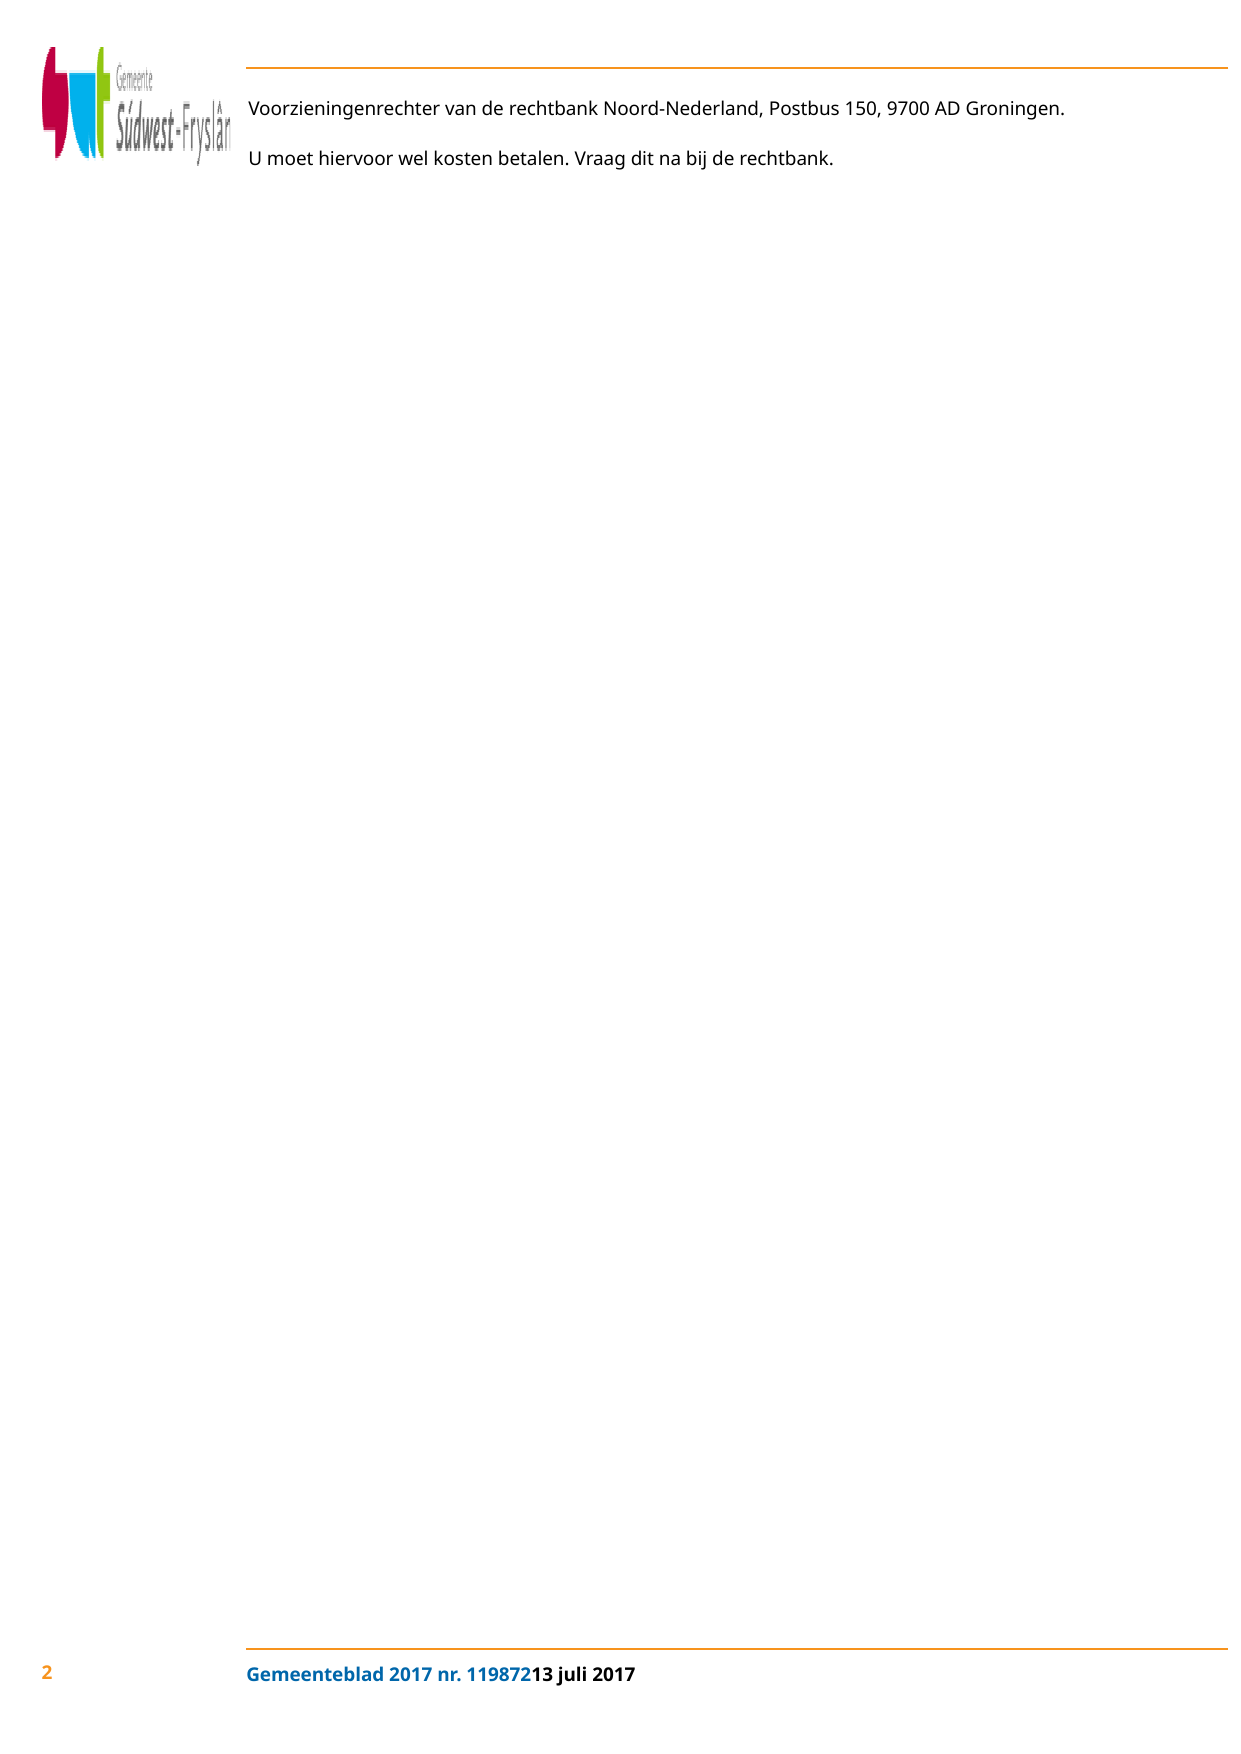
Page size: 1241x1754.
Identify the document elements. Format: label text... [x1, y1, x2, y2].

picture [41, 47, 231, 172]
text Voorzieningenrechter van de rechtbank Noord-Nederland, Postbus 150, 9700 AD Groningen. [248, 95, 1152, 121]
text U moet hiervoor wel kosten betalen. Vraag dit na bij de rechtbank. [248, 145, 1152, 171]
